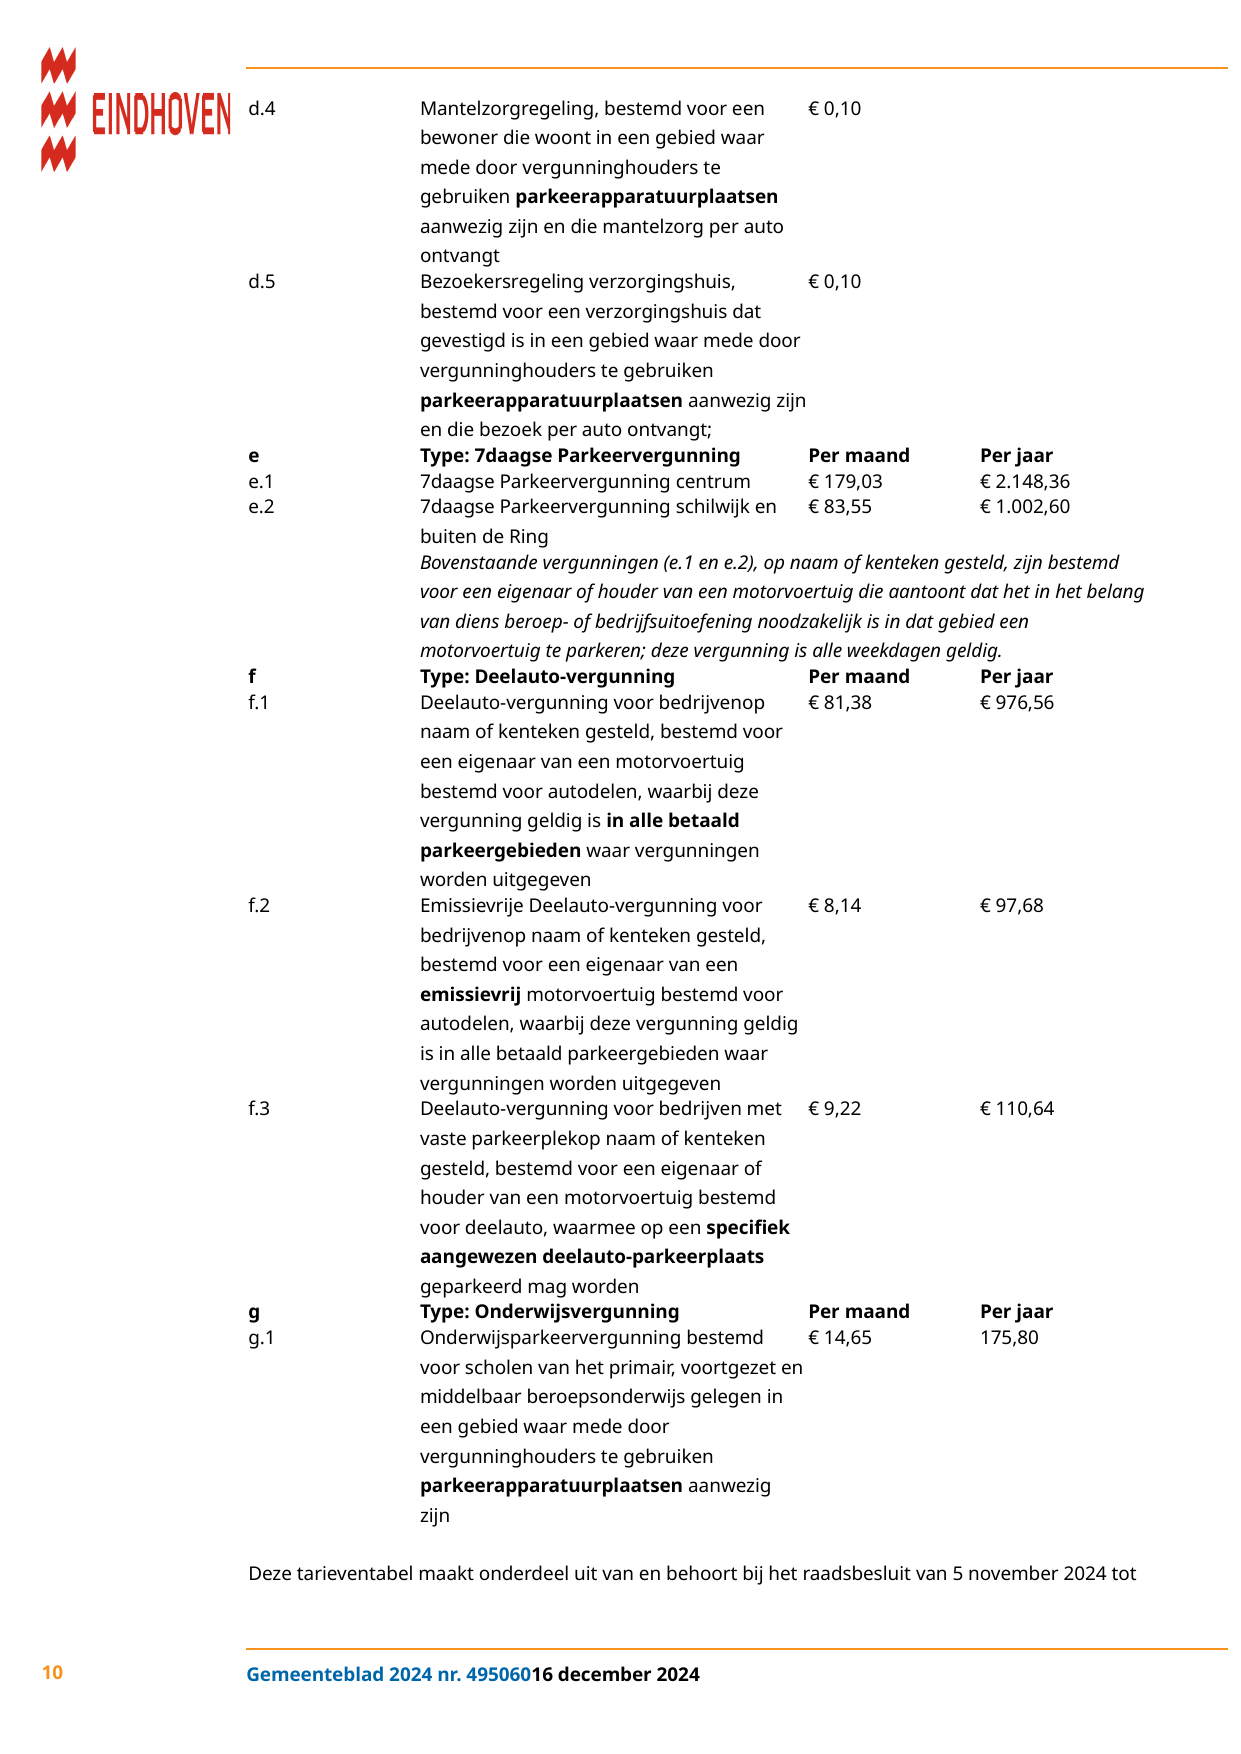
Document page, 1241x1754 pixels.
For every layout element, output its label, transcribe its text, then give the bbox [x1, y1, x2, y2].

table_cell € 81,38 [808, 689, 980, 892]
table_cell d.5 [248, 269, 420, 442]
table_cell Per maand [808, 663, 980, 689]
table_cell € 0,10 [808, 95, 1152, 268]
table_cell f [248, 663, 420, 689]
table_cell € 8,14 [808, 892, 980, 1096]
table_cell Type: Deelauto-vergunning [420, 663, 808, 689]
table_cell Per maand [808, 1299, 980, 1324]
table_cell e.2 [248, 494, 420, 549]
table_cell Mantelzorgregeling, bestemd voor een bewoner die woont in een gebied waar mede door vergunninghouders te gebruiken parkeerapparatuurplaatsen aanwezig zijn en die mantelzorg per auto ontvangt [420, 95, 808, 268]
table_cell € 14,65 [808, 1325, 980, 1528]
table_cell f.3 [248, 1096, 420, 1299]
table_cell Type: Onderwijsvergunning [420, 1299, 808, 1324]
table_cell g [248, 1299, 420, 1324]
table_cell € 1.002,60 [980, 494, 1152, 549]
table_cell € 110,64 [980, 1096, 1152, 1299]
table_cell € 9,22 [808, 1096, 980, 1299]
table_cell f.2 [248, 892, 420, 1096]
table_cell [248, 549, 420, 663]
table_cell Type: 7daagse Parkeervergunning [420, 442, 808, 468]
table_cell e [248, 442, 420, 468]
table_cell Per jaar [980, 663, 1152, 689]
table_cell € 97,68 [980, 892, 1152, 1096]
table_cell Per maand [808, 442, 980, 468]
table_cell € 0,10 [808, 269, 1152, 442]
table_cell Per jaar [980, 442, 1152, 468]
table_cell € 179,03 [808, 468, 980, 493]
table_cell Deelauto-vergunning voor bedrijvenop naam of kenteken gesteld, bestemd voor een eigenaar van een motorvoertuig bestemd voor autodelen, waarbij deze vergunning geldig is in alle betaald parkeergebieden waar vergunningen worden uitgegeven [420, 689, 808, 892]
table_cell g.1 [248, 1325, 420, 1528]
table_cell Per jaar [980, 1299, 1152, 1324]
table_cell € 2.148,36 [980, 468, 1152, 493]
table_cell 7daagse Parkeervergunning schilwijk en buiten de Ring [420, 494, 808, 549]
picture [41, 47, 231, 172]
table_cell € 83,55 [808, 494, 980, 549]
table_cell 7daagse Parkeervergunning centrum [420, 468, 808, 493]
table_cell Onderwijsparkeervergunning bestemd voor scholen van het primair, voortgezet en middelbaar beroepsonderwijs gelegen in een gebied waar mede door vergunninghouders te gebruiken parkeerapparatuurplaatsen aanwezig zijn [420, 1325, 808, 1528]
table_cell Bezoekersregeling verzorgingshuis, bestemd voor een verzorgingshuis dat gevestigd is in een gebied waar mede door vergunninghouders te gebruiken parkeerapparatuurplaatsen aanwezig zijn en die bezoek per auto ontvangt; [420, 269, 808, 442]
table_cell Deelauto-vergunning voor bedrijven met vaste parkeerplekop naam of kenteken gesteld, bestemd voor een eigenaar of houder van een motorvoertuig bestemd voor deelauto, waarmee op een specifiek aangewezen deelauto-parkeerplaats geparkeerd mag worden [420, 1096, 808, 1299]
table_cell € 976,56 [980, 689, 1152, 892]
table_cell f.1 [248, 689, 420, 892]
table_cell d.4 [248, 95, 420, 268]
text Deze tarieventabel maakt onderdeel uit van en behoort bij het raadsbesluit van 5 november 2024 tot [248, 1561, 1152, 1586]
table_cell Emissievrije Deelauto-vergunning voor bedrijvenop naam of kenteken gesteld, bestemd voor een eigenaar van een emissievrij motorvoertuig bestemd voor autodelen, waarbij deze vergunning geldig is in alle betaald parkeergebieden waar vergunningen worden uitgegeven [420, 892, 808, 1096]
table_cell e.1 [248, 468, 420, 493]
table_cell Bovenstaande vergunningen (e.1 en e.2), op naam of kenteken gesteld, zijn bestemd voor een eigenaar of houder van een motorvoertuig die aantoont dat het in het belang van diens beroep- of bedrijfsuitoefening noodzakelijk is in dat gebied een motorvoertuig te parkeren; deze vergunning is alle weekdagen geldig. [420, 549, 1152, 663]
table_cell 175,80 [980, 1325, 1152, 1528]
